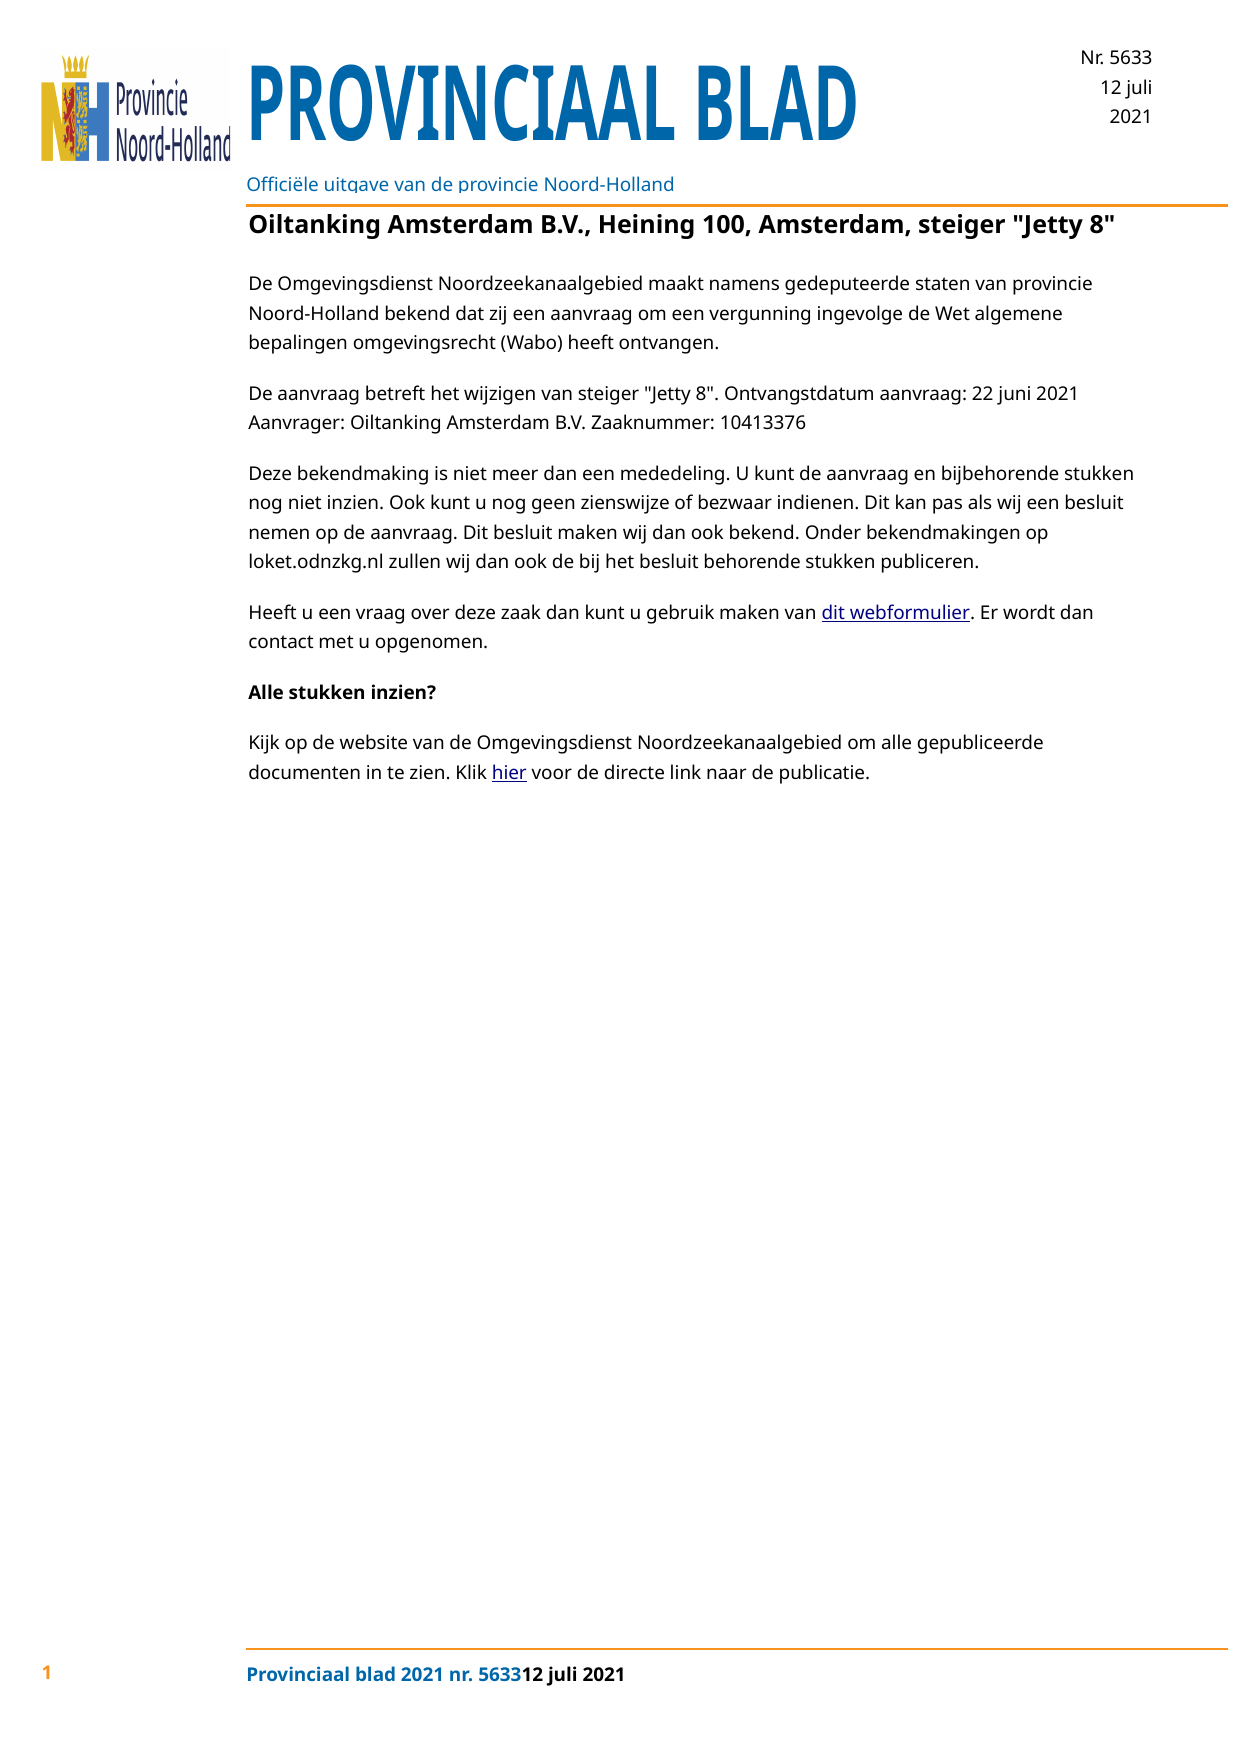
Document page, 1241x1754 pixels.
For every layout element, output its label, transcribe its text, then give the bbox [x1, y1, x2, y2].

text Deze bekendmaking is niet meer dan een mededeling. U kunt de aanvraag en bijbehorende stukken nog niet inzien. Ook kunt u nog geen zienswijze of bezwaar indienen. Dit kan pas als wij een besluit nemen op de aanvraag. Dit besluit maken wij dan ook bekend. Onder bekendmakingen op loket.odnzkg.nl zullen wij dan ook de bij het besluit behorende stukken publiceren. [248, 460, 1152, 574]
text Kijk op de website van de Omgevingsdienst Noordzeekanaalgebied om alle gepubliceerde documenten in te zien. Klik hier voor de directe link naar de publicatie. [248, 729, 1152, 785]
text Alle stukken inzien? [248, 679, 1152, 705]
picture [41, 47, 231, 172]
text Heeft u een vraag over deze zaak dan kunt u gebruik maken van dit webformulier. Er wordt dan contact met u opgenomen. [248, 599, 1152, 654]
text De Omgevingsdienst Noordzeekanaalgebied maakt namens gedeputeerde staten van provincie Noord-Holland bekend dat zij een aanvraag om een vergunning ingevolge de Wet algemene bepalingen omgevingsrecht (Wabo) heeft ontvangen. [248, 270, 1152, 355]
text De aanvraag betreft het wijzigen van steiger "Jetty 8". Ontvangstdatum aanvraag: 22 juni 2021 Aanvrager: Oiltanking Amsterdam B.V. Zaaknummer: 10413376 [248, 380, 1152, 435]
text Oiltanking Amsterdam B.V., Heining 100, Amsterdam, steiger "Jetty 8" [248, 207, 1152, 241]
